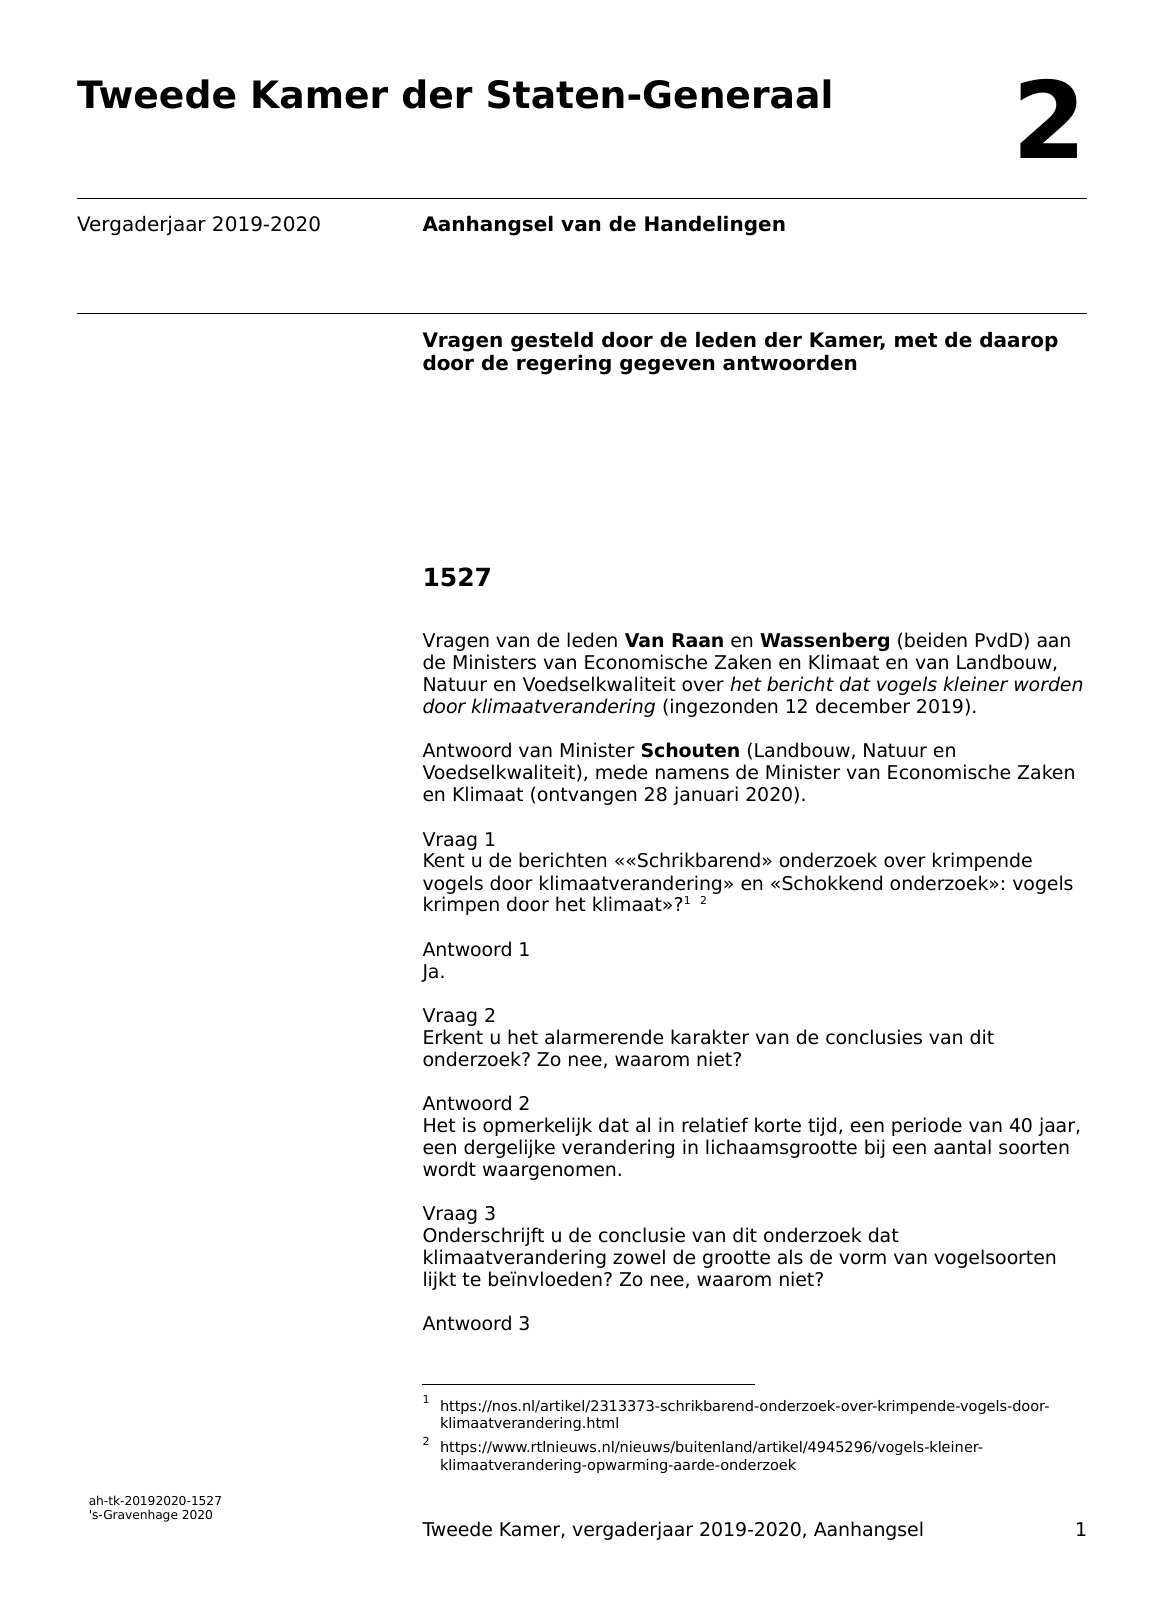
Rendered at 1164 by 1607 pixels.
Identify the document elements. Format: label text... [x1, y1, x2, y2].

text Vraag 3 [422, 1203, 1087, 1225]
table_cell Vergaderjaar 2019-2020 [77, 199, 422, 313]
table_cell Aanhangsel van de Handelingen [422, 199, 1087, 313]
text Ja. [422, 961, 1087, 982]
text Vragen van de leden Van Raan en Wassenberg (beiden PvdD) aan de Ministers van Economische Zaken en Klimaat en van Landbouw, Natuur en Voedselkwaliteit over het bericht dat vogels kleiner worden door klimaatverandering (ingezonden 12 december 2019). [422, 630, 1087, 718]
text Het is opmerkelijk dat al in relatief korte tijd, een periode van 40 jaar, een dergelijke verandering in lichaamsgrootte bij een aantal soorten wordt waargenomen. [422, 1115, 1087, 1181]
text 1527 [422, 563, 1087, 592]
text Vraag 2 [422, 1005, 1087, 1027]
table_header Tweede Kamer der Staten-Generaal [77, 59, 886, 198]
text Onderschrijft u de conclusie van dit onderzoek dat klimaatverandering zowel de grootte als de vorm van vogelsoorten lijkt te beïnvloeden? Zo nee, waarom niet? [422, 1225, 1087, 1291]
text Antwoord 2 [422, 1093, 1087, 1115]
text 's-Gravenhage 2020 [88, 1508, 323, 1522]
table_cell [77, 314, 422, 375]
text Erkent u het alarmerende karakter van de conclusies van dit onderzoek? Zo nee, waarom niet? [422, 1027, 1087, 1071]
table_header 2 [886, 59, 1087, 198]
text Vraag 1 [422, 828, 1087, 850]
text ah-tk-20192020-1527 [88, 1494, 323, 1508]
text Antwoord van Minister Schouten (Landbouw, Natuur en Voedselkwaliteit), mede namens de Minister van Economische Zaken en Klimaat (ontvangen 28 januari 2020). [422, 740, 1087, 806]
text Antwoord 3 [422, 1313, 1087, 1335]
text Antwoord 1 [422, 938, 1087, 961]
text https://www.rtlnieuws.nl/nieuws/buitenland/artikel/4945296/vogels-kleiner-klimaatverandering-opwarming-aarde-onderzoek [422, 1435, 1087, 1474]
table_cell Vragen gesteld door de leden der Kamer, met de daarop door de regering gegeven antwoorden [422, 314, 1087, 375]
text https://nos.nl/artikel/2313373-schrikbarend-onderzoek-over-krimpende-vogels-door-klimaatverandering.html [422, 1393, 1087, 1432]
text Kent u de berichten ««Schrikbarend» onderzoek over krimpende vogels door klimaatverandering» en «Schokkend onderzoek»: vogels krimpen door het klimaat»? [422, 850, 1087, 916]
